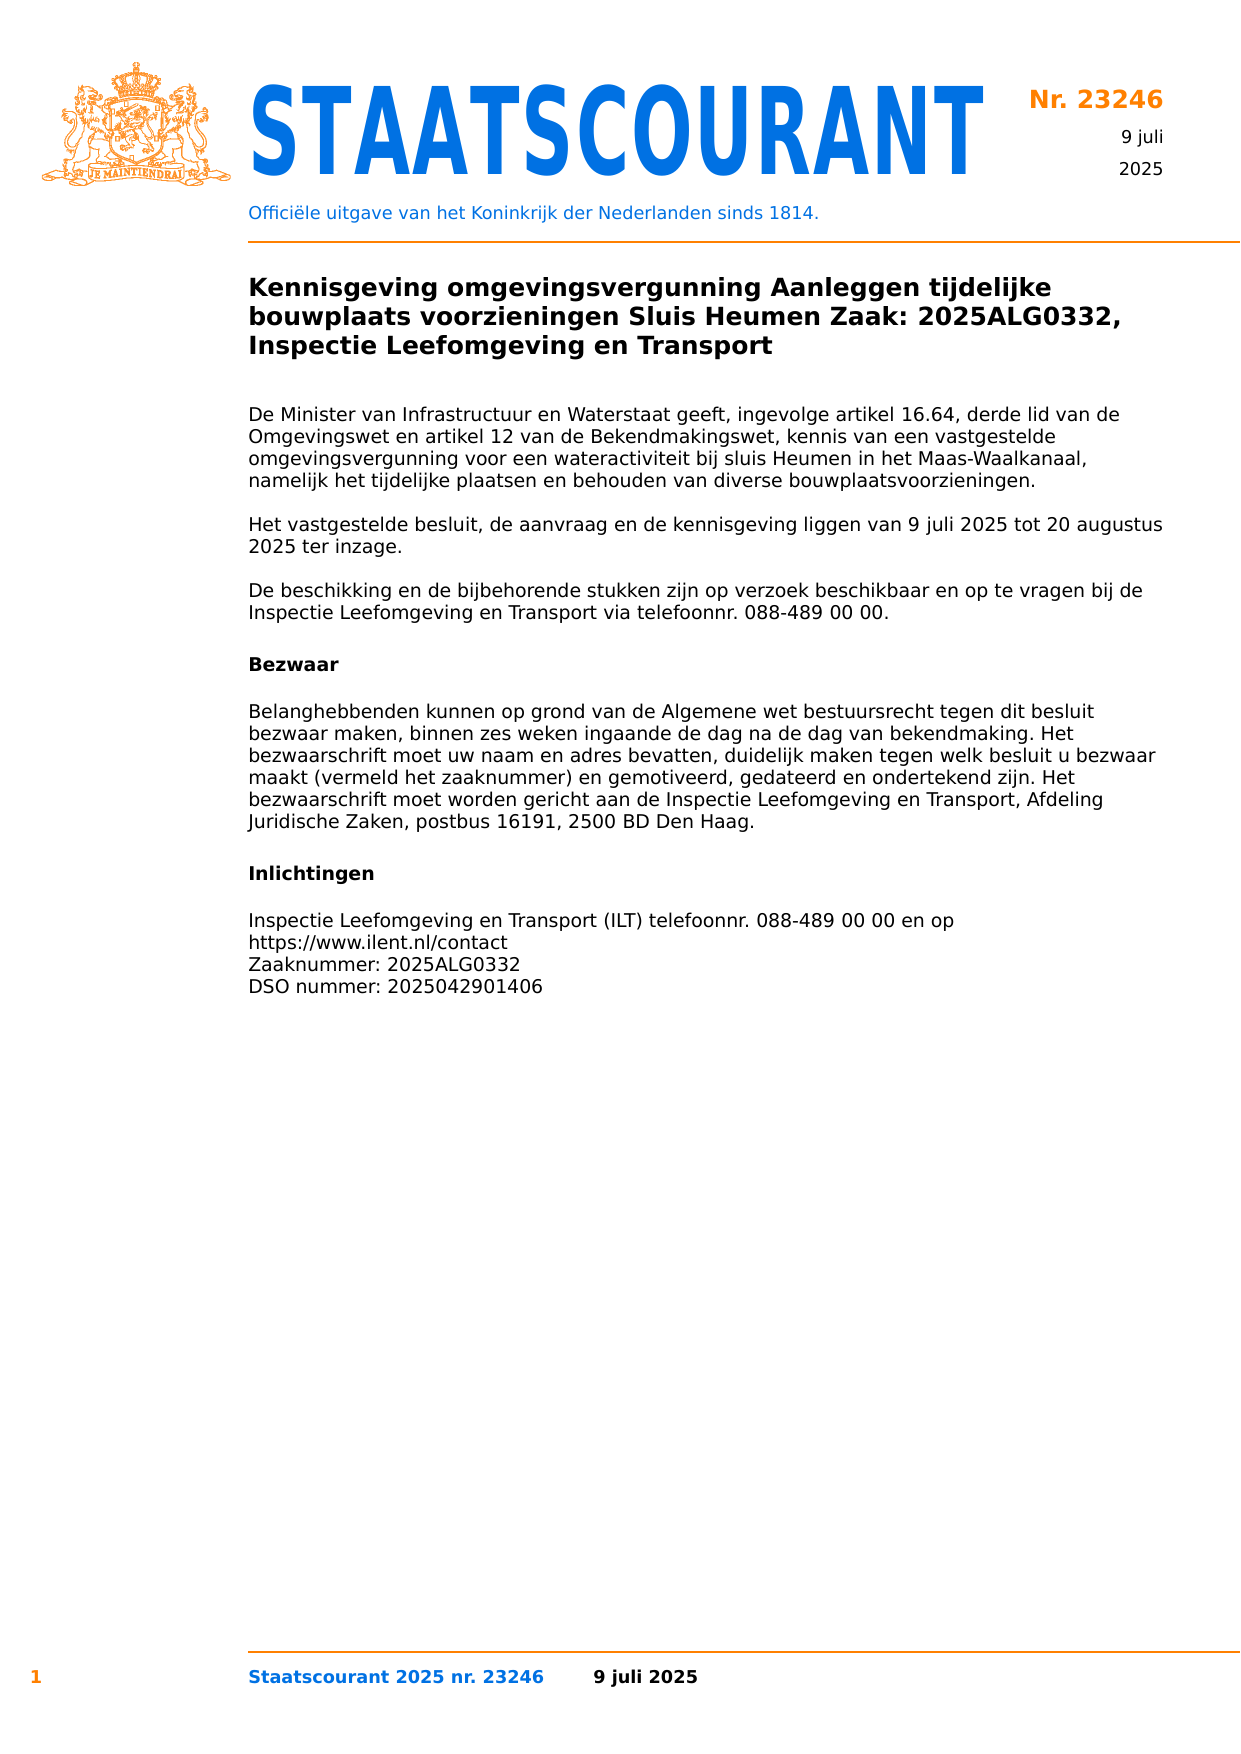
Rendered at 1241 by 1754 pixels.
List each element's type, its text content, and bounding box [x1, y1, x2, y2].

text Belanghebbenden kunnen op grond van de Algemene wet bestuursrecht tegen dit besluit bezwaar maken, binnen zes weken ingaande de dag na de dag van bekendmaking. Het bezwaarschrift moet uw naam en adres bevatten, duidelijk maken tegen welk besluit u bezwaar maakt (vermeld het zaaknummer) en gemotiveerd, gedateerd en ondertekend zijn. Het bezwaarschrift moet worden gericht aan de Inspectie Leefomgeving en Transport, Afdeling Juridische Zaken, postbus 16191, 2500 BD Den Haag. [248, 701, 1163, 833]
table_cell Officiële uitgave van het Koninkrijk der Nederlanden sinds 1814. [248, 203, 1240, 241]
text Inspectie Leefomgeving en Transport (ILT) telefoonnr. 088-489 00 00 en op https://www.ilent.nl/contact [248, 910, 1163, 954]
subtitle Kennisgeving omgevingsvergunning Aanleggen tijdelijke bouwplaats voorzieningen Sluis Heumen Zaak: 2025ALG0332, Inspectie Leefomgeving en Transport [248, 273, 1163, 361]
table_header STAATSCOURANT [248, 62, 998, 203]
table_header [25, 62, 248, 241]
subtitle Bezwaar [248, 654, 1163, 676]
table_header Nr. 23246 [998, 62, 1240, 121]
text De Minister van Infrastructuur en Waterstaat geeft, ingevolge artikel 16.64, derde lid van de Omgevingswet en artikel 12 van de Bekendmakingswet, kennis van een vastgestelde omgevingsvergunning voor een wateractiviteit bij sluis Heumen in het Maas-Waalkanaal, namelijk het tijdelijke plaatsen en behouden van diverse bouwplaatsvoorzieningen. [248, 404, 1163, 492]
text De beschikking en de bijbehorende stukken zijn op verzoek beschikbaar en op te vragen bij de Inspectie Leefomgeving en Transport via telefoonnr. 088-489 00 00. [248, 580, 1163, 624]
subtitle Inlichtingen [248, 863, 1163, 885]
table_cell 2025 [998, 153, 1240, 203]
picture [41, 62, 231, 186]
text DSO nummer: 2025042901406 [248, 976, 1163, 998]
text Het vastgestelde besluit, de aanvraag en de kennisgeving liggen van 9 juli 2025 tot 20 augustus 2025 ter inzage. [248, 514, 1163, 558]
table_cell 9 juli [998, 121, 1240, 153]
text Zaaknummer: 2025ALG0332 [248, 954, 1163, 976]
